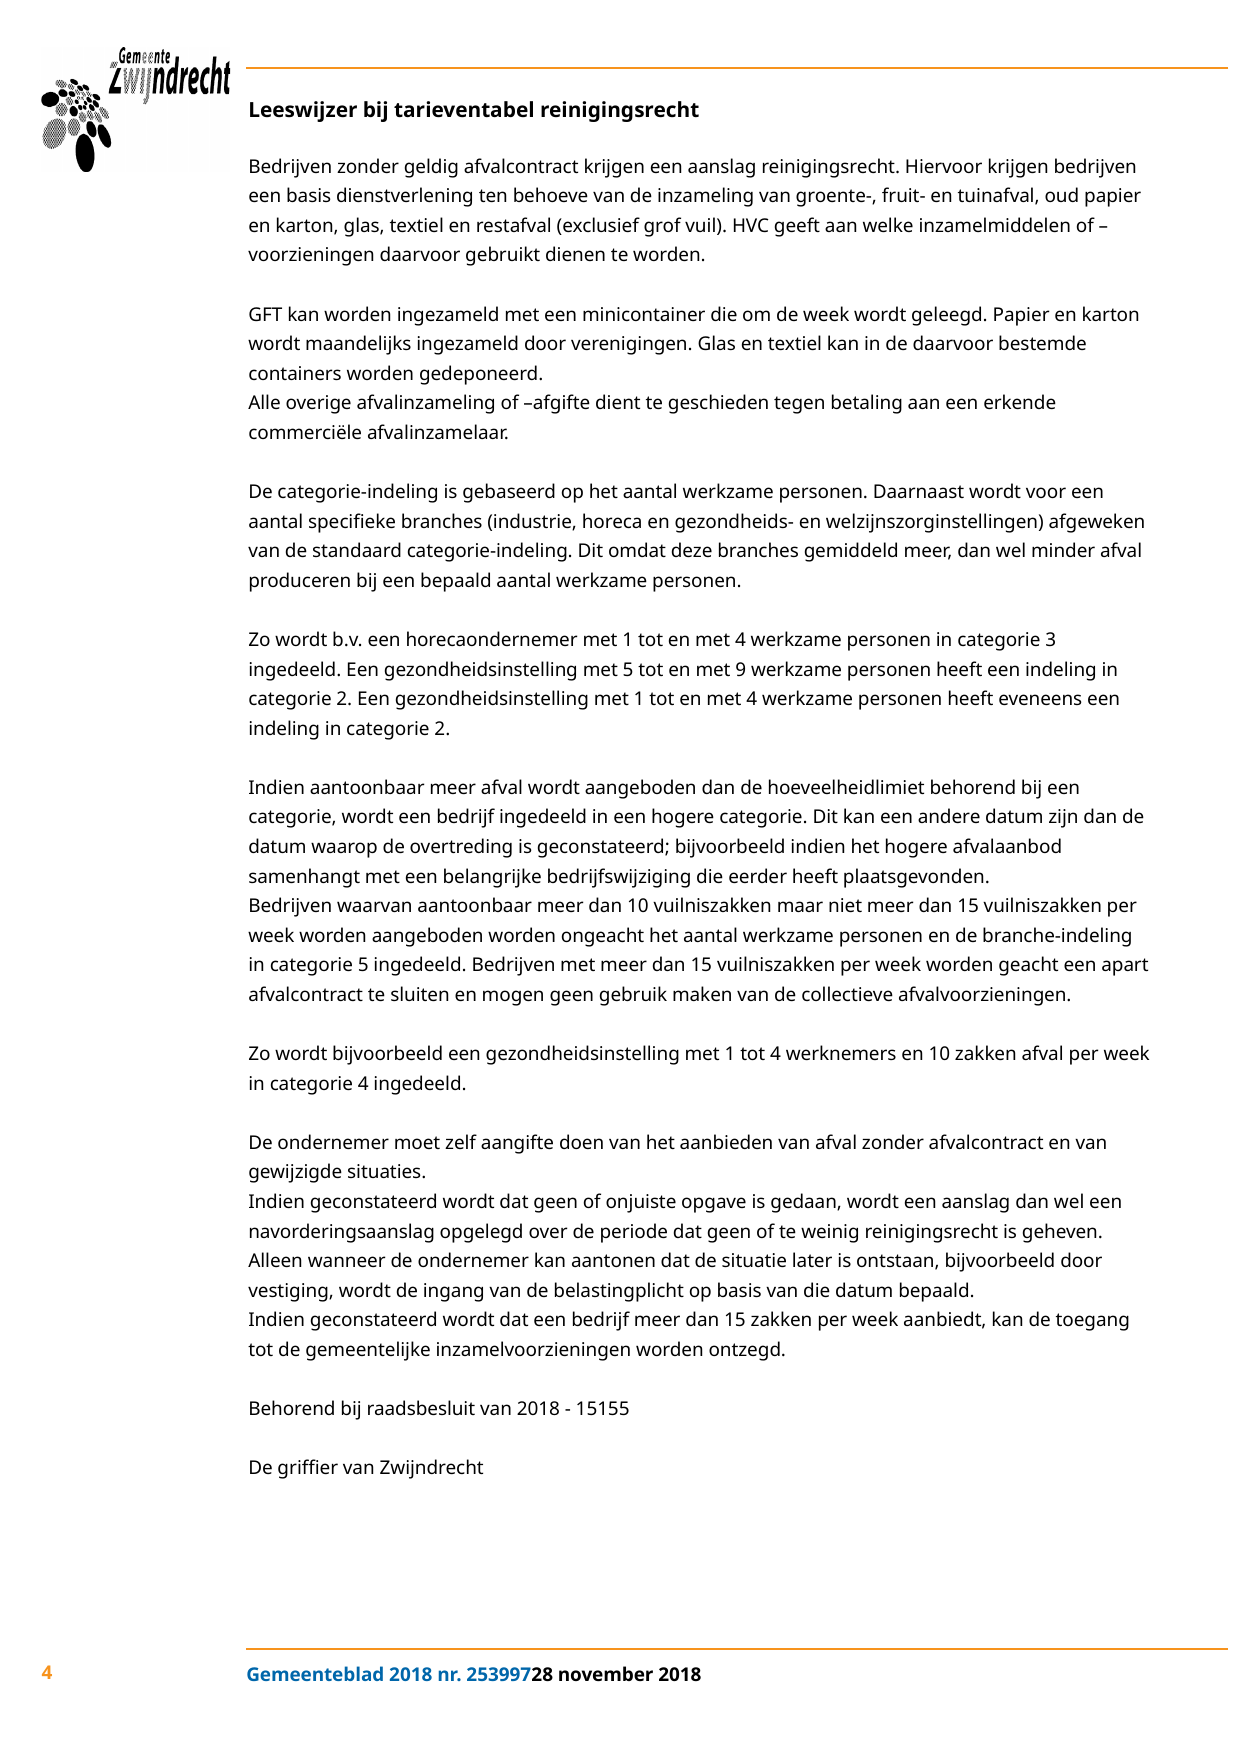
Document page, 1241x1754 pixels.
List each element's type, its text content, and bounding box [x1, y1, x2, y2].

text Indien aantoonbaar meer afval wordt aangeboden dan de hoeveelheidlimiet behorend bij een categorie, wordt een bedrijf ingedeeld in een hogere categorie. Dit kan een andere datum zijn dan de datum waarop de overtreding is geconstateerd; bijvoorbeeld indien het hogere afvalaanbod samenhangt met een belangrijke bedrijfswijziging die eerder heeft plaatsgevonden. [248, 774, 1152, 889]
text Zo wordt bijvoorbeeld een gezondheidsinstelling met 1 tot 4 werknemers en 10 zakken afval per week in categorie 4 ingedeeld. [248, 1040, 1152, 1096]
text GFT kan worden ingezameld met een minicontainer die om de week wordt geleegd. Papier en karton wordt maandelijks ingezameld door verenigingen. Glas en textiel kan in de daarvoor bestemde containers worden gedeponeerd. [248, 301, 1152, 386]
text De griffier van Zwijndrecht [248, 1454, 1152, 1480]
text Bedrijven waarvan aantoonbaar meer dan 10 vuilniszakken maar niet meer dan 15 vuilniszakken per week worden aangeboden worden ongeacht het aantal werkzame personen en de branche-indeling in categorie 5 ingedeeld. Bedrijven met meer dan 15 vuilniszakken per week worden geacht een apart afvalcontract te sluiten en mogen geen gebruik maken van de collectieve afvalvoorzieningen. [248, 892, 1152, 1007]
text Leeswijzer bij tarieventabel reinigingsrecht [248, 95, 1152, 123]
text Indien geconstateerd wordt dat een bedrijf meer dan 15 zakken per week aanbiedt, kan de toegang tot de gemeentelijke inzamelvoorzieningen worden ontzegd. [248, 1307, 1152, 1362]
text De ondernemer moet zelf aangifte doen van het aanbieden van afval zonder afvalcontract en van gewijzigde situaties. [248, 1129, 1152, 1184]
text Behorend bij raadsbesluit van 2018 - 15155 [248, 1395, 1152, 1421]
text De categorie-indeling is gebaseerd op het aantal werkzame personen. Daarnaast wordt voor een aantal specifieke branches (industrie, horeca en gezondheids- en welzijnszorginstellingen) afgeweken van de standaard categorie-indeling. Dit omdat deze branches gemiddeld meer, dan wel minder afval produceren bij een bepaald aantal werkzame personen. [248, 478, 1152, 593]
text Alle overige afvalinzameling of –afgifte dient te geschieden tegen betaling aan een erkende commerciële afvalinzamelaar. [248, 389, 1152, 445]
picture [41, 47, 231, 172]
text Zo wordt b.v. een horecaondernemer met 1 tot en met 4 werkzame personen in categorie 3 ingedeeld. Een gezondheidsinstelling met 5 tot en met 9 werkzame personen heeft een indeling in categorie 2. Een gezondheidsinstelling met 1 tot en met 4 werkzame personen heeft eveneens een indeling in categorie 2. [248, 626, 1152, 741]
text Bedrijven zonder geldig afvalcontract krijgen een aanslag reinigingsrecht. Hiervoor krijgen bedrijven een basis dienstverlening ten behoeve van de inzameling van groente-, fruit- en tuinafval, oud papier en karton, glas, textiel en restafval (exclusief grof vuil). HVC geeft aan welke inzamelmiddelen of –voorzieningen daarvoor gebruikt dienen te worden. [248, 153, 1152, 267]
text Indien geconstateerd wordt dat geen of onjuiste opgave is gedaan, wordt een aanslag dan wel een navorderingsaanslag opgelegd over de periode dat geen of te weinig reinigingsrecht is geheven. Alleen wanneer de ondernemer kan aantonen dat de situatie later is ontstaan, bijvoorbeeld door vestiging, wordt de ingang van de belastingplicht op basis van die datum bepaald. [248, 1188, 1152, 1303]
